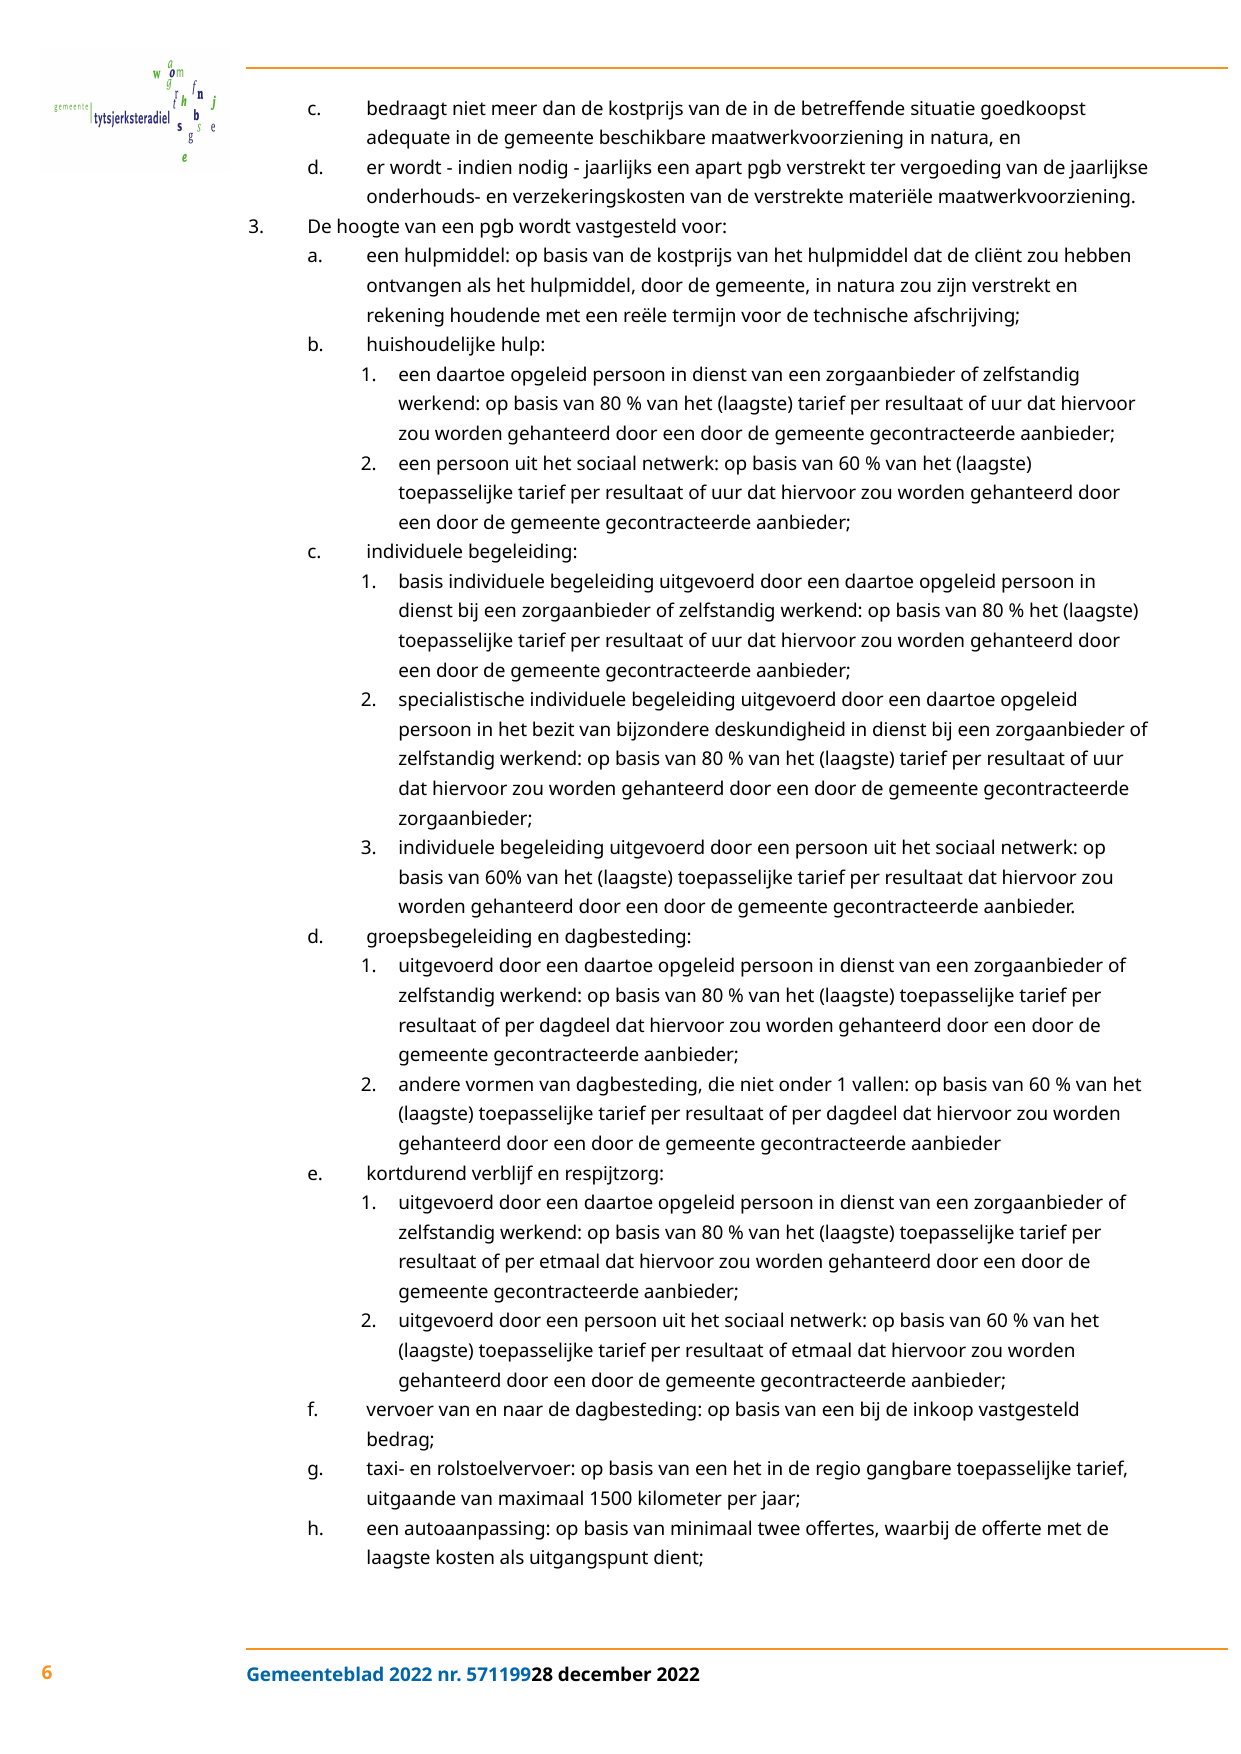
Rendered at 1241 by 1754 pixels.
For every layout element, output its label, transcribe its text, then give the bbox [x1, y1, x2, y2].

list een autoaanpassing: op basis van minimaal twee offertes, waarbij de offerte met de laagste kosten als uitgangspunt dient; [307, 1515, 1152, 1570]
list De hoogte van een pgb wordt vastgesteld voor: [248, 213, 1152, 239]
list een hulpmiddel: op basis van de kostprijs van het hulpmiddel dat de cliënt zou hebben ontvangen als het hulpmiddel, door de gemeente, in natura zou zijn verstrekt en rekening houdende met een reële termijn voor de technische afschrijving; [307, 243, 1152, 328]
list uitgevoerd door een persoon uit het sociaal netwerk: op basis van 60 % van het (laagste) toepasselijke tarief per resultaat of etmaal dat hiervoor zou worden gehanteerd door een door de gemeente gecontracteerde aanbieder; [361, 1308, 1152, 1393]
list individuele begeleiding uitgevoerd door een persoon uit het sociaal netwerk: op basis van 60% van het (laagste) toepasselijke tarief per resultaat dat hiervoor zou worden gehanteerd door een door de gemeente gecontracteerde aanbieder. [361, 834, 1152, 919]
list taxi- en rolstoelvervoer: op basis van een het in de regio gangbare toepasselijke tarief, uitgaande van maximaal 1500 kilometer per jaar; [307, 1456, 1152, 1511]
picture [41, 47, 231, 172]
list specialistische individuele begeleiding uitgevoerd door een daartoe opgeleid persoon in het bezit van bijzondere deskundigheid in dienst bij een zorgaanbieder of zelfstandig werkend: op basis van 80 % van het (laagste) tarief per resultaat of uur dat hiervoor zou worden gehanteerd door een door de gemeente gecontracteerde zorgaanbieder; [361, 686, 1152, 831]
list vervoer van en naar de dagbesteding: op basis van een bij de inkoop vastgesteld bedrag; [307, 1396, 1152, 1452]
list individuele begeleiding: [307, 538, 1152, 564]
list een persoon uit het sociaal netwerk: op basis van 60 % van het (laagste) toepasselijke tarief per resultaat of uur dat hiervoor zou worden gehanteerd door een door de gemeente gecontracteerde aanbieder; [361, 450, 1152, 535]
list groepsbegeleiding en dagbesteding: [307, 923, 1152, 949]
list bedraagt niet meer dan de kostprijs van de in de betreffende situatie goedkoopst adequate in de gemeente beschikbare maatwerkvoorziening in natura, en [307, 95, 1152, 150]
list uitgevoerd door een daartoe opgeleid persoon in dienst van een zorgaanbieder of zelfstandig werkend: op basis van 80 % van het (laagste) toepasselijke tarief per resultaat of per etmaal dat hiervoor zou worden gehanteerd door een door de gemeente gecontracteerde aanbieder; [361, 1189, 1152, 1304]
list er wordt - indien nodig - jaarlijks een apart pgb verstrekt ter vergoeding van de jaarlijkse onderhouds- en verzekeringskosten van de verstrekte materiële maatwerkvoorziening. [307, 154, 1152, 209]
list uitgevoerd door een daartoe opgeleid persoon in dienst van een zorgaanbieder of zelfstandig werkend: op basis van 80 % van het (laagste) toepasselijke tarief per resultaat of per dagdeel dat hiervoor zou worden gehanteerd door een door de gemeente gecontracteerde aanbieder; [361, 953, 1152, 1067]
list kortdurend verblijf en respijtzorg: [307, 1160, 1152, 1186]
list huishoudelijke hulp: [307, 331, 1152, 357]
list andere vormen van dagbesteding, die niet onder 1 vallen: op basis van 60 % van het (laagste) toepasselijke tarief per resultaat of per dagdeel dat hiervoor zou worden gehanteerd door een door de gemeente gecontracteerde aanbieder [361, 1071, 1152, 1156]
list een daartoe opgeleid persoon in dienst van een zorgaanbieder of zelfstandig werkend: op basis van 80 % van het (laagste) tarief per resultaat of uur dat hiervoor zou worden gehanteerd door een door de gemeente gecontracteerde aanbieder; [361, 361, 1152, 446]
list basis individuele begeleiding uitgevoerd door een daartoe opgeleid persoon in dienst bij een zorgaanbieder of zelfstandig werkend: op basis van 80 % het (laagste) toepasselijke tarief per resultaat of uur dat hiervoor zou worden gehanteerd door een door de gemeente gecontracteerde aanbieder; [361, 568, 1152, 683]
